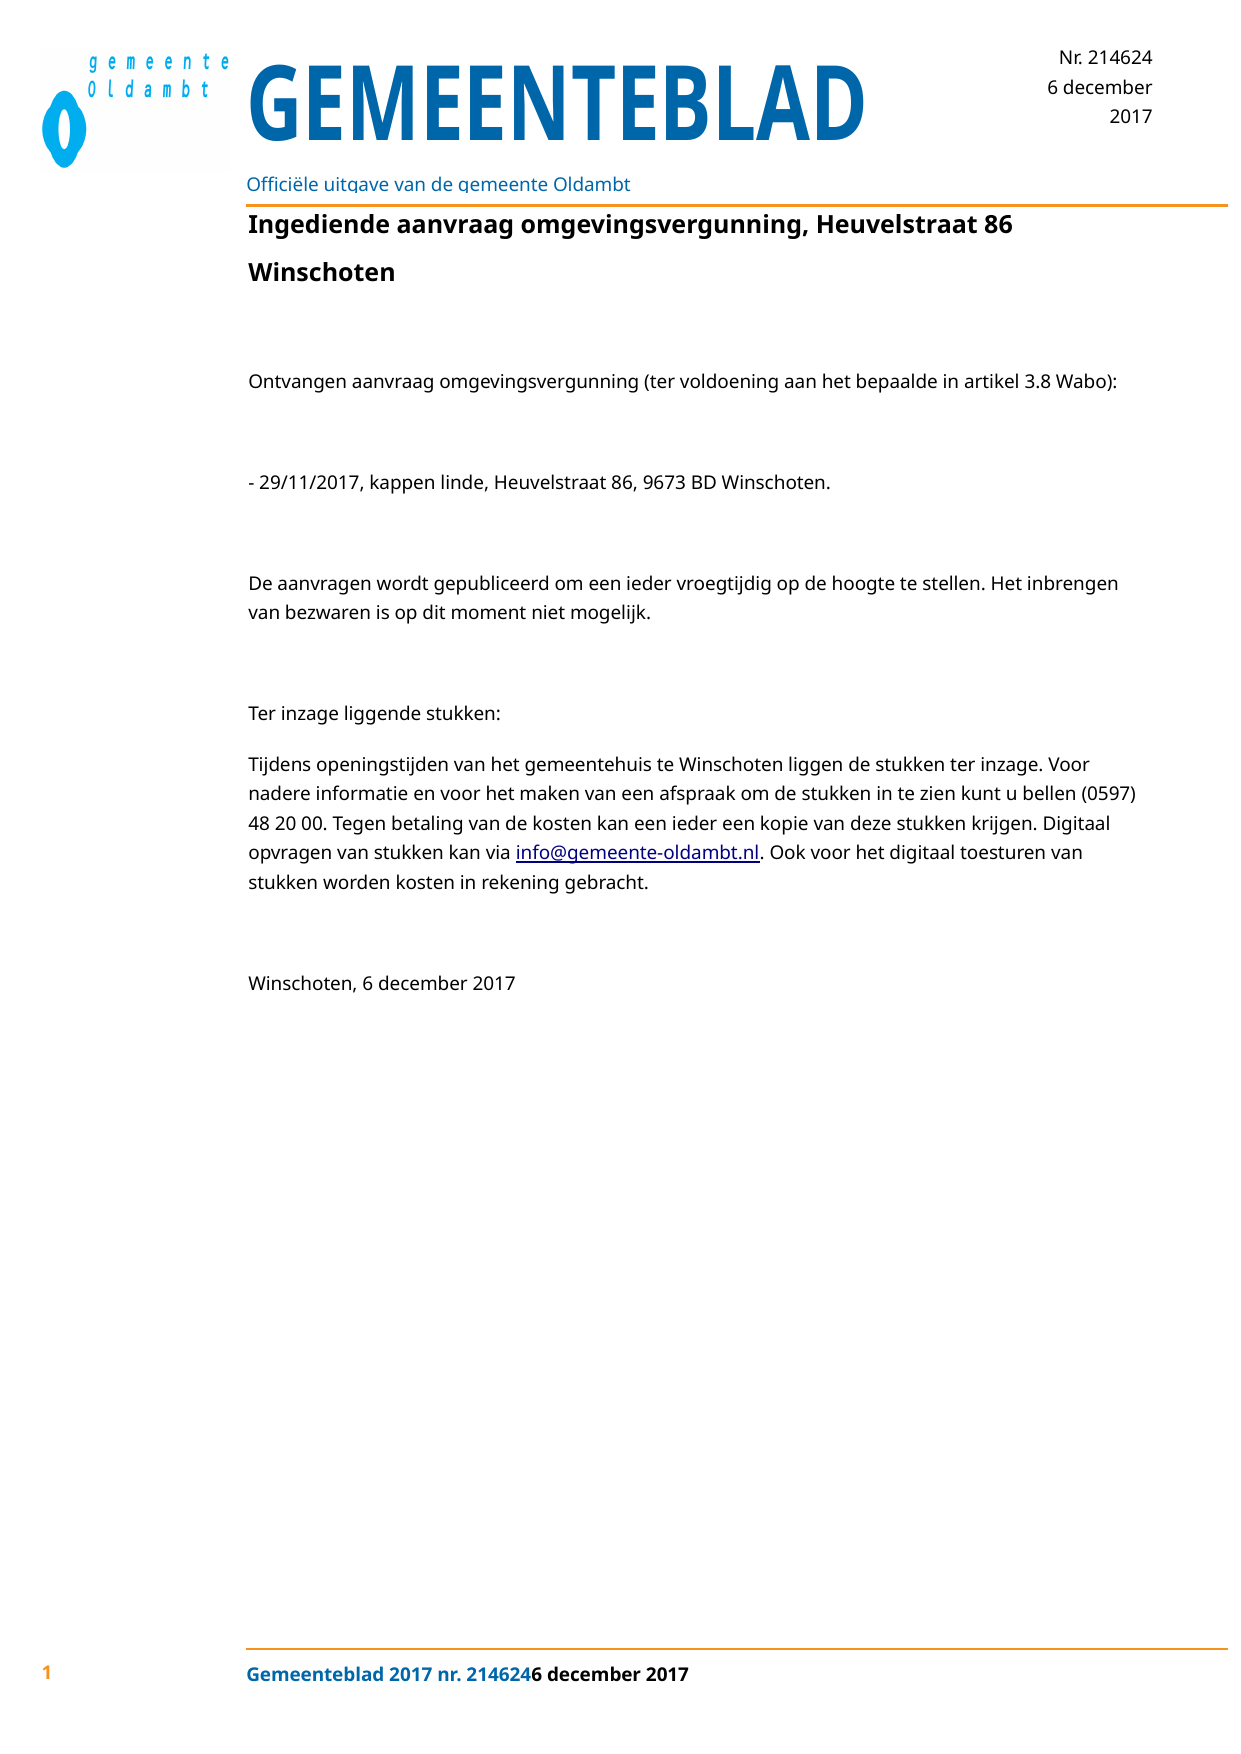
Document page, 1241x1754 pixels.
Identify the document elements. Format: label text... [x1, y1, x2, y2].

text De aanvragen wordt gepubliceerd om een ieder vroegtijdig op de hoogte te stellen. Het inbrengen van bezwaren is op dit moment niet mogelijk. [248, 570, 1152, 625]
text Winschoten, 6 december 2017 [248, 970, 1152, 996]
text Ter inzage liggende stukken: [248, 700, 1152, 726]
picture [41, 47, 231, 172]
text - 29/11/2017, kappen linde, Heuvelstraat 86, 9673 BD Winschoten. [248, 469, 1152, 495]
text Tijdens openingstijden van het gemeentehuis te Winschoten liggen de stukken ter inzage. Voor nadere informatie en voor het maken van een afspraak om de stukken in te zien kunt u bellen (0597) 48 20 00. Tegen betaling van de kosten kan een ieder een kopie van deze stukken krijgen. Digitaal opvragen van stukken kan via info@gemeente-oldambt.nl. Ook voor het digitaal toesturen van stukken worden kosten in rekening gebracht. [248, 751, 1152, 895]
text Ontvangen aanvraag omgevingsvergunning (ter voldoening aan het bepaalde in artikel 3.8 Wabo): [248, 368, 1152, 394]
text Ingediende aanvraag omgevingsvergunning, Heuvelstraat 86 Winschoten [248, 207, 1152, 288]
